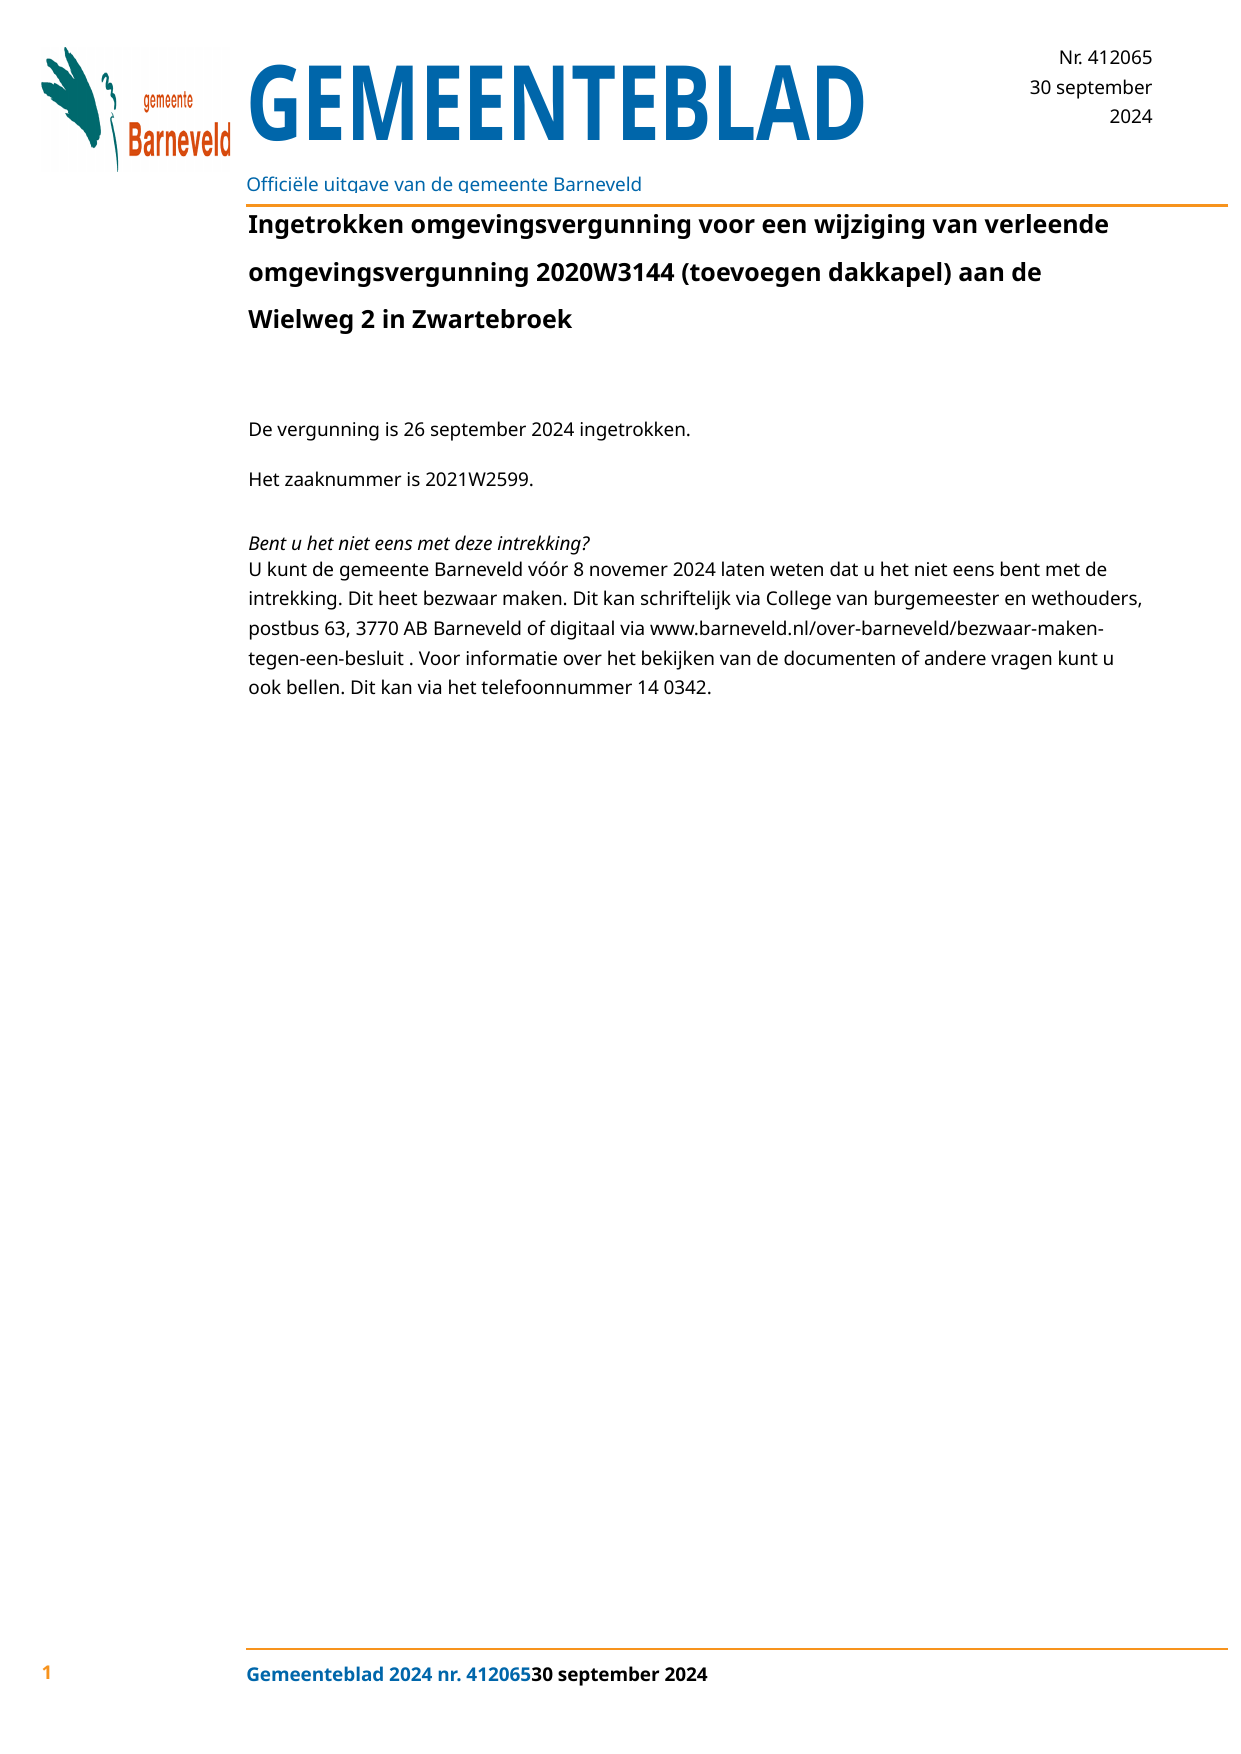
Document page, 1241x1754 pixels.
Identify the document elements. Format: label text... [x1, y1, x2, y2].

text U kunt de gemeente Barneveld vóór 8 novemer 2024 laten weten dat u het niet eens bent met de intrekking. Dit heet bezwaar maken. Dit kan schriftelijk via College van burgemeester en wethouders, postbus 63, 3770 AB Barneveld of digitaal via www.barneveld.nl/over-barneveld/bezwaar-maken-tegen-een-besluit . Voor informatie over het bekijken van de documenten of andere vragen kunt u ook bellen. Dit kan via het telefoonnummer 14 0342. [248, 556, 1152, 700]
text Bent u het niet eens met deze intrekking? [248, 530, 1152, 556]
text Het zaaknummer is 2021W2599. [248, 466, 1152, 492]
text Ingetrokken omgevingsvergunning voor een wijziging van verleende omgevingsvergunning 2020W3144 (toevoegen dakkapel) aan de Wielweg 2 in Zwartebroek [248, 207, 1152, 336]
picture [41, 47, 231, 172]
text De vergunning is 26 september 2024 ingetrokken. [248, 416, 1152, 442]
